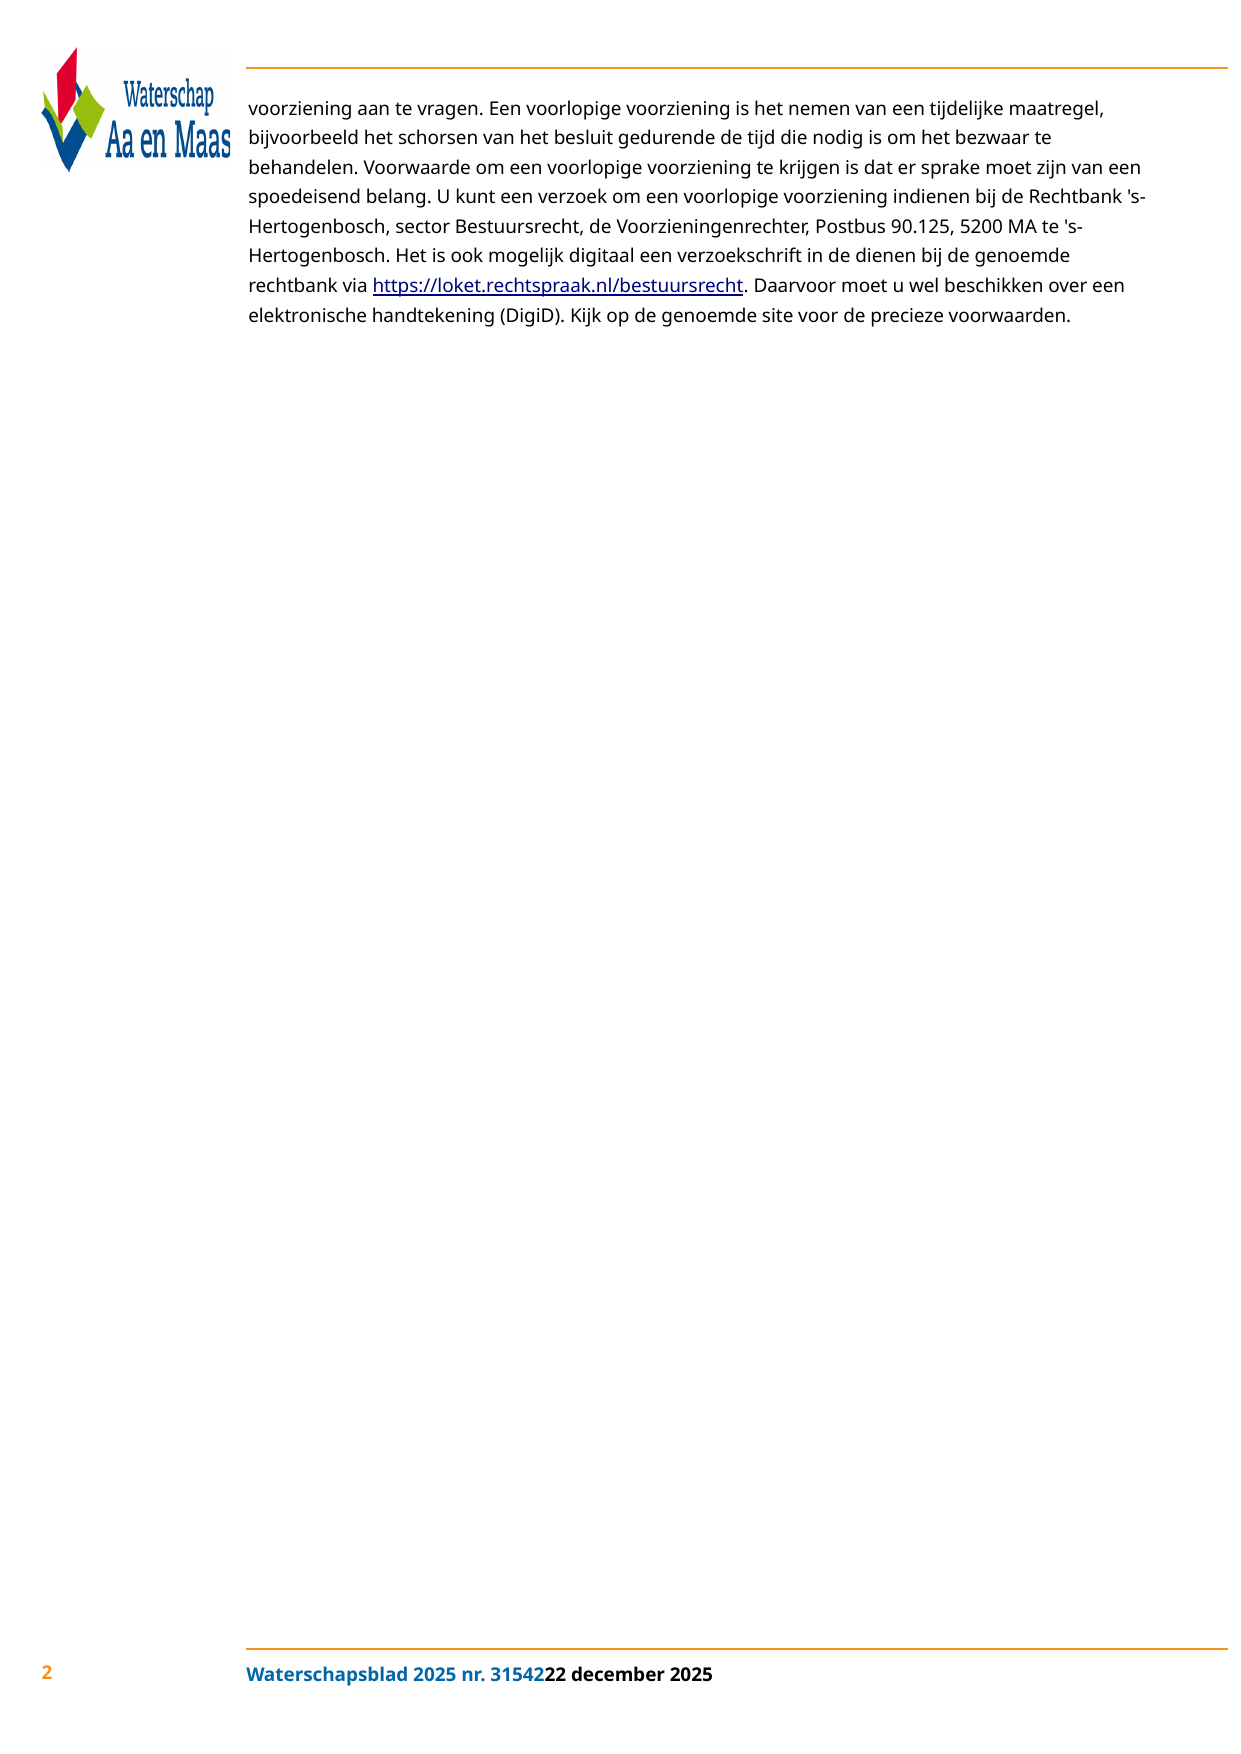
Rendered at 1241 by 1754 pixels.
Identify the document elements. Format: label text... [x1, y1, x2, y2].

picture [41, 47, 231, 172]
text voorziening aan te vragen. Een voorlopige voorziening is het nemen van een tijdelijke maatregel, bijvoorbeeld het schorsen van het besluit gedurende de tijd die nodig is om het bezwaar te behandelen. Voorwaarde om een voorlopige voorziening te krijgen is dat er sprake moet zijn van een spoedeisend belang. U kunt een verzoek om een voorlopige voorziening indienen bij de Rechtbank 's-Hertogenbosch, sector Bestuursrecht, de Voorzieningenrechter, Postbus 90.125, 5200 MA te 's-Hertogenbosch. Het is ook mogelijk digitaal een verzoekschrift in de dienen bij de genoemde rechtbank via https://loket.rechtspraak.nl/bestuursrecht. Daarvoor moet u wel beschikken over een elektronische handtekening (DigiD). Kijk op de genoemde site voor de precieze voorwaarden. [248, 95, 1152, 328]
